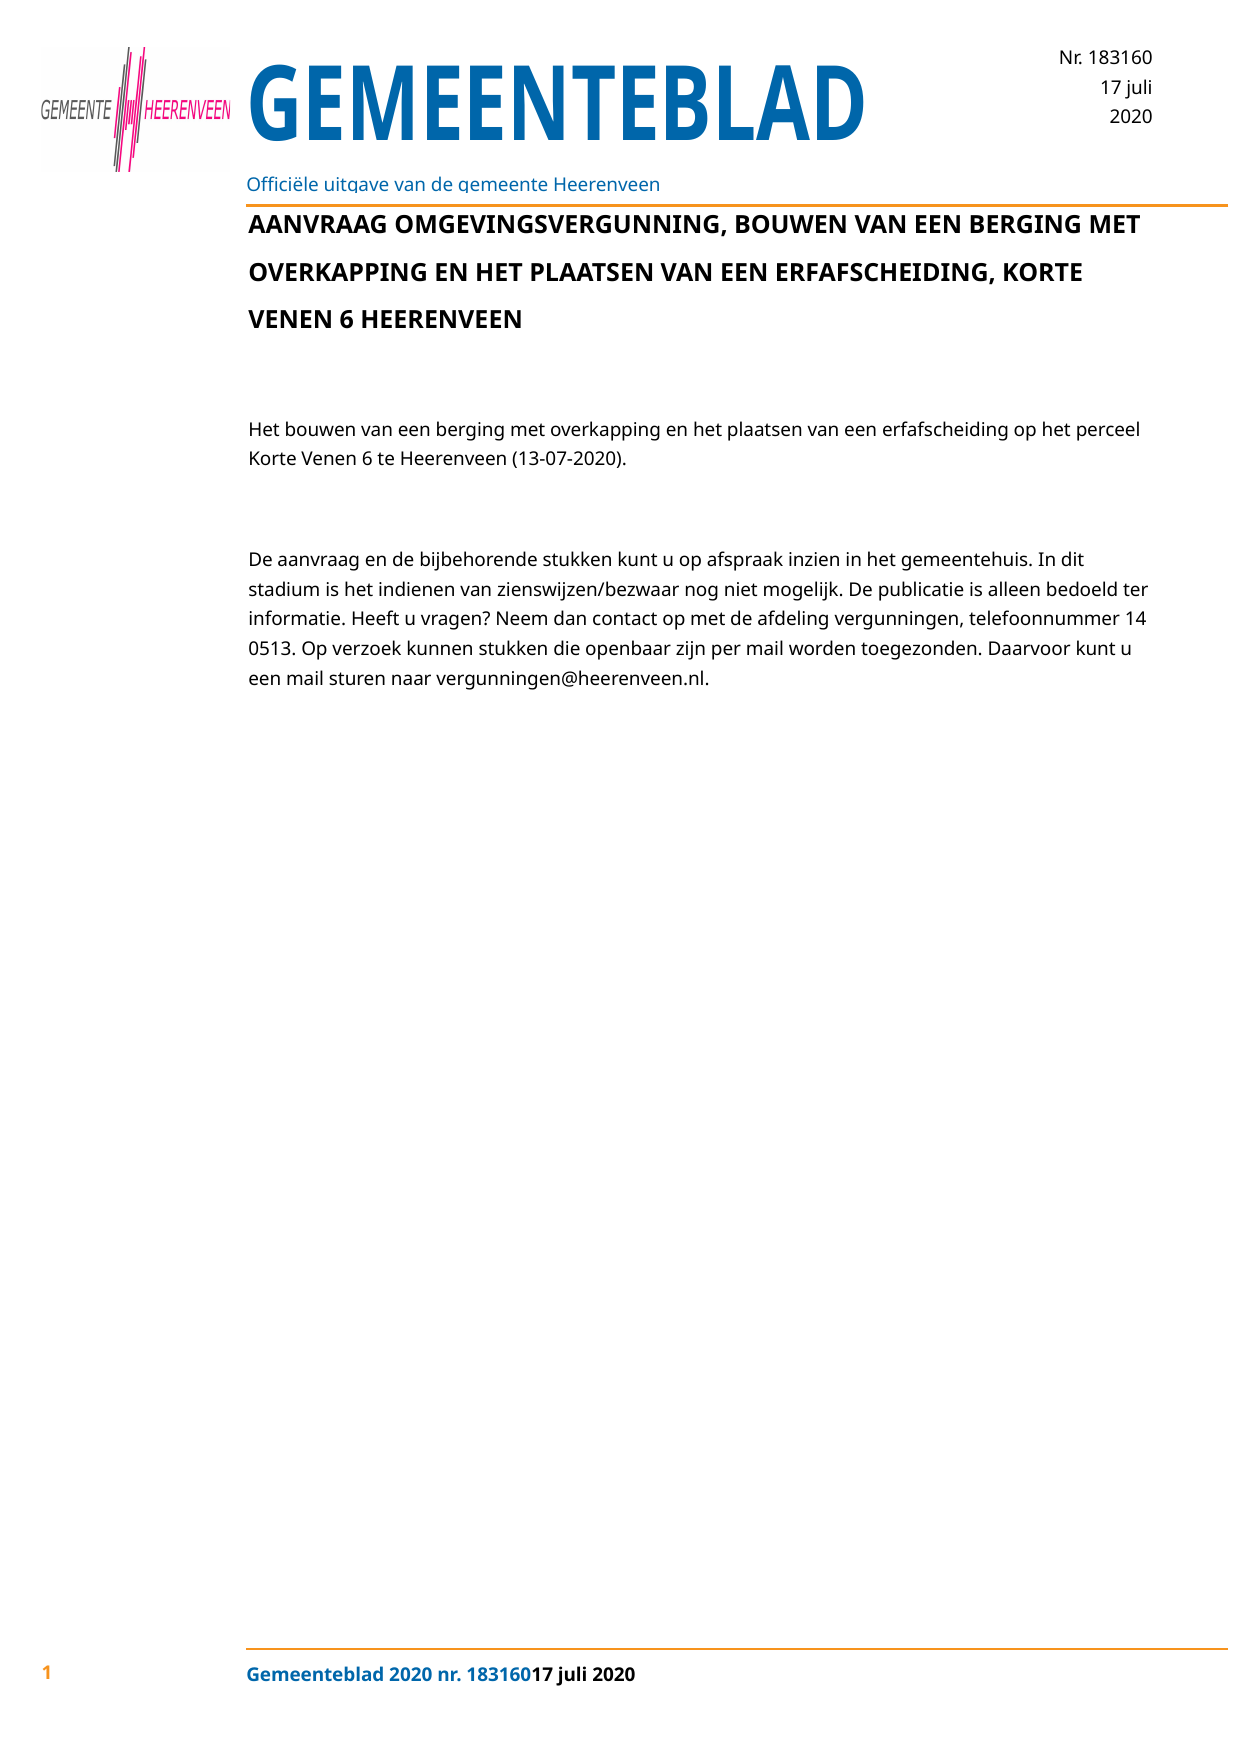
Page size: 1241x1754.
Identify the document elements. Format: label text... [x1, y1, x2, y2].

text De aanvraag en de bijbehorende stukken kunt u op afspraak inzien in het gemeentehuis. In dit stadium is het indienen van zienswijzen/bezwaar nog niet mogelijk. De publicatie is alleen bedoeld ter informatie. Heeft u vragen? Neem dan contact op met de afdeling vergunningen, telefoonnummer 14 0513. Op verzoek kunnen stukken die openbaar zijn per mail worden toegezonden. Daarvoor kunt u een mail sturen naar vergunningen@heerenveen.nl. [248, 546, 1152, 690]
text Het bouwen van een berging met overkapping en het plaatsen van een erfafscheiding op het perceel Korte Venen 6 te Heerenveen (13-07-2020). [248, 416, 1152, 471]
text AANVRAAG OMGEVINGSVERGUNNING, BOUWEN VAN EEN BERGING MET OVERKAPPING EN HET PLAATSEN VAN EEN ERFAFSCHEIDING, KORTE VENEN 6 HEERENVEEN [248, 207, 1152, 336]
picture [41, 47, 231, 172]
